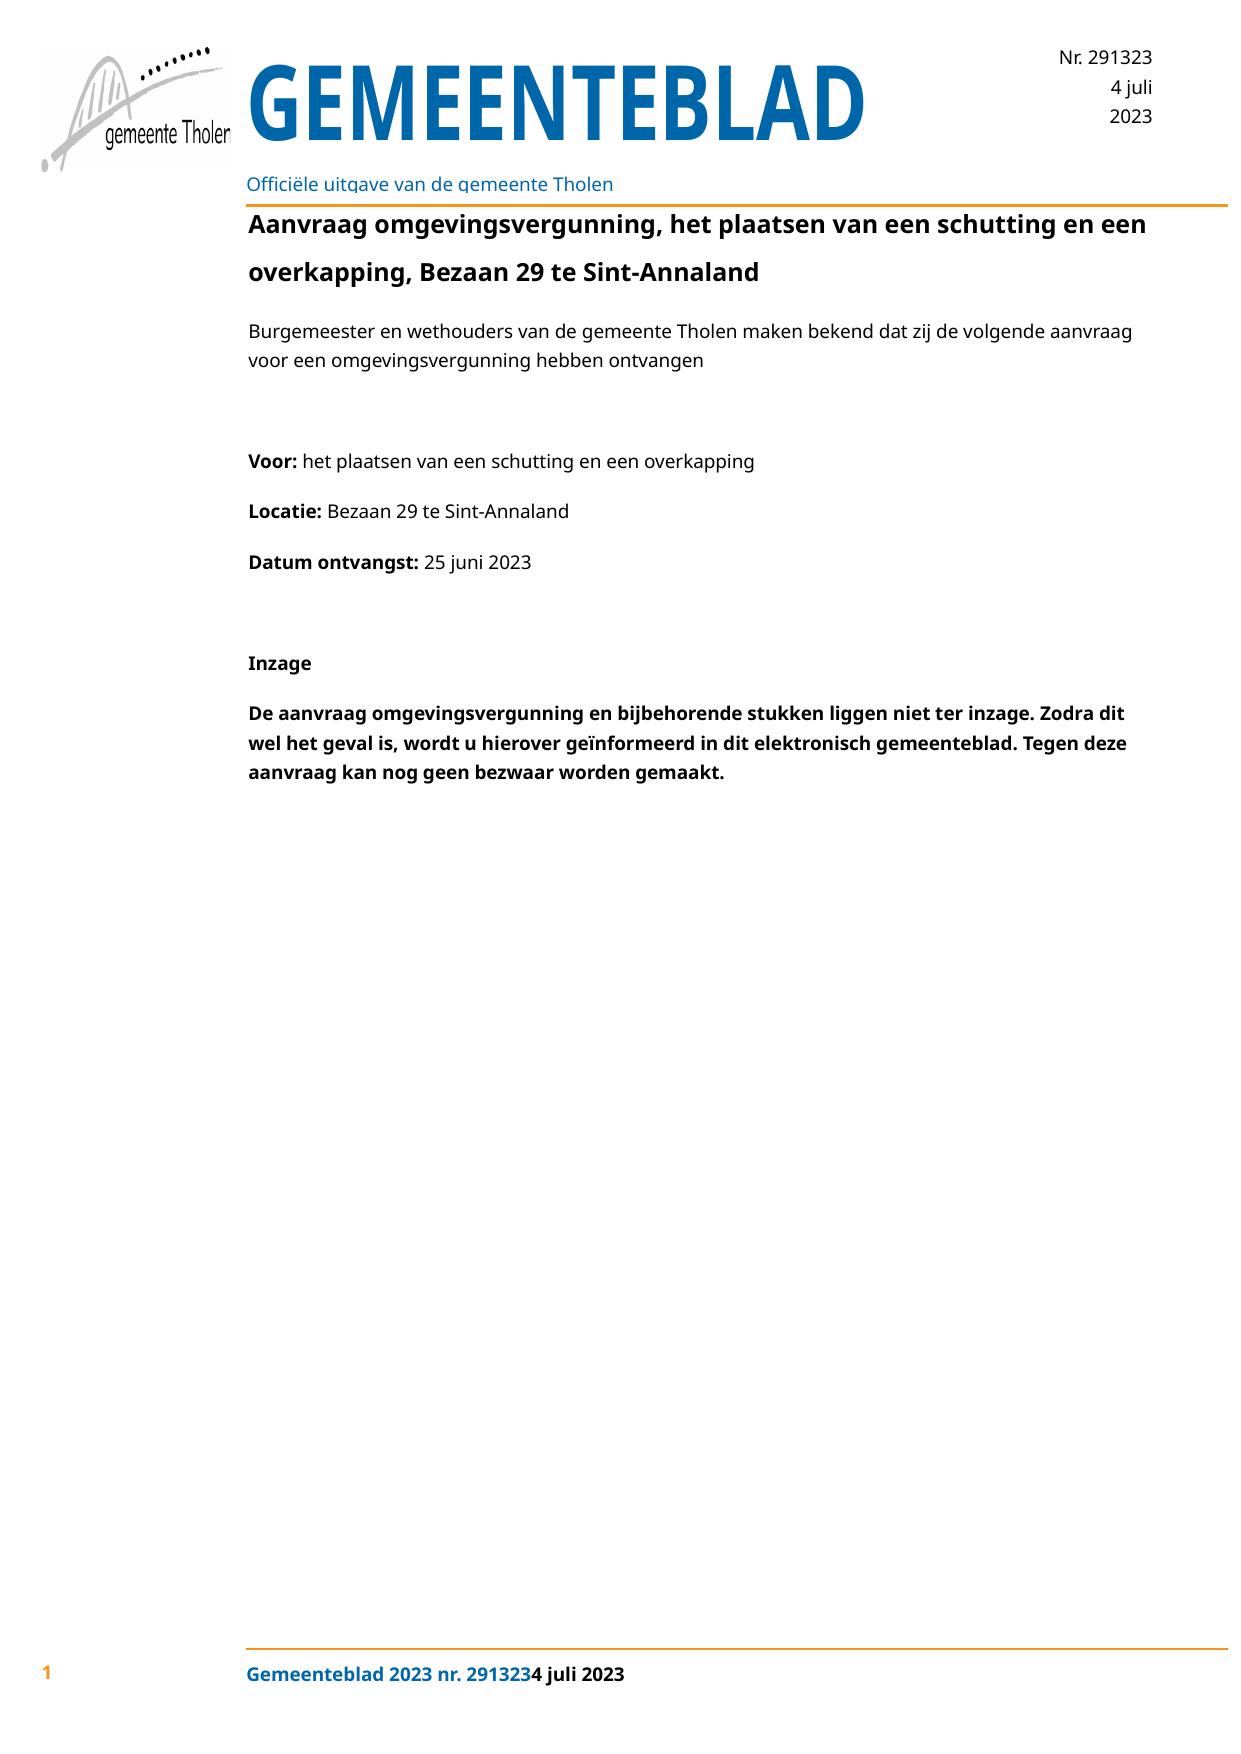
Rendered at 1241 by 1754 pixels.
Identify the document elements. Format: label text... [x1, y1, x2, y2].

text Datum ontvangst: 25 juni 2023 [248, 549, 1152, 575]
text Locatie: Bezaan 29 te Sint-Annaland [248, 499, 1152, 524]
text De aanvraag omgevingsvergunning en bijbehorende stukken liggen niet ter inzage. Zodra dit wel het geval is, wordt u hierover geïnformeerd in dit elektronisch gemeenteblad. Tegen deze aanvraag kan nog geen bezwaar worden gemaakt. [248, 700, 1152, 785]
text Inzage [248, 650, 1152, 676]
text Burgemeester en wethouders van de gemeente Tholen maken bekend dat zij de volgende aanvraag voor een omgevingsvergunning hebben ontvangen [248, 318, 1152, 373]
text Aanvraag omgevingsvergunning, het plaatsen van een schutting en een overkapping, Bezaan 29 te Sint-Annaland [248, 207, 1152, 288]
picture [41, 47, 231, 172]
text Voor: het plaatsen van een schutting en een overkapping [248, 448, 1152, 474]
